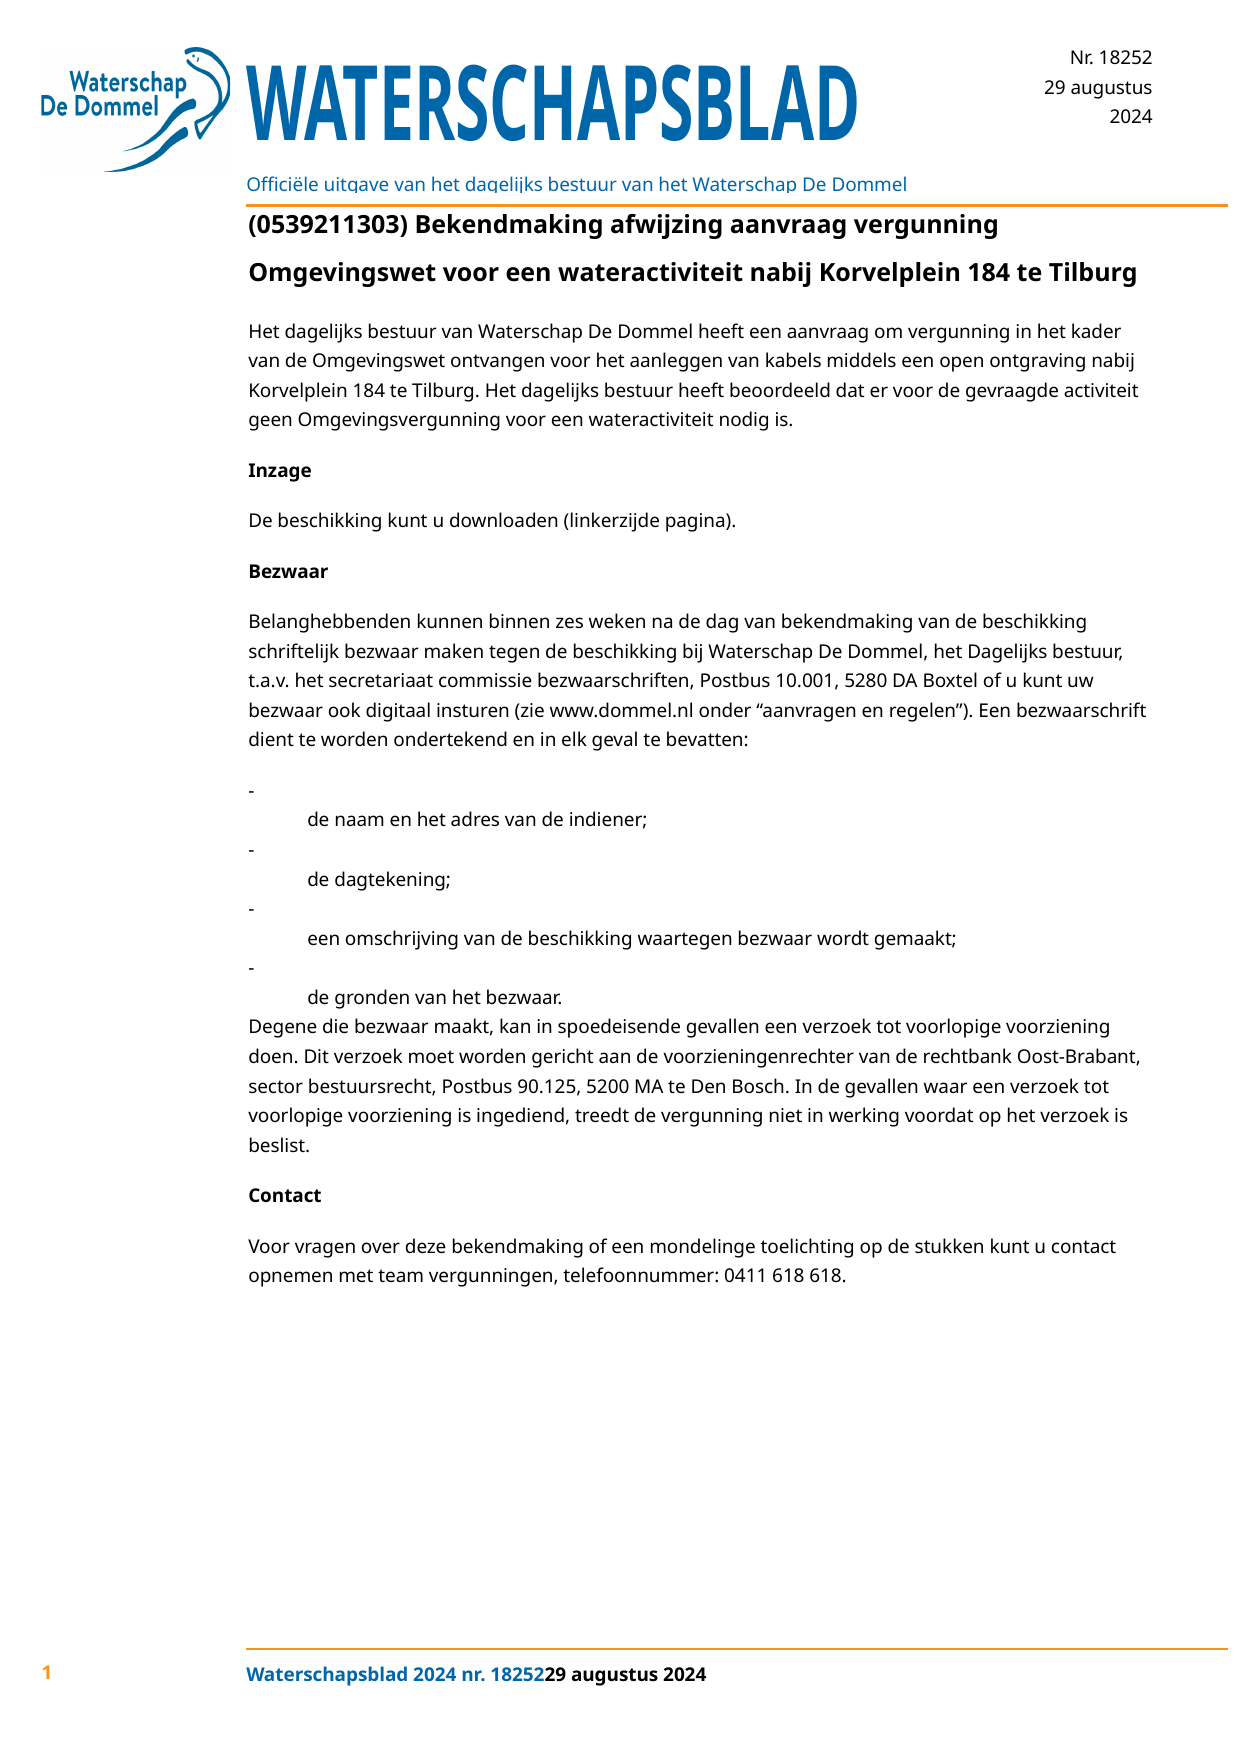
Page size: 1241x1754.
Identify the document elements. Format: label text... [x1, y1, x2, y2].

list de dagtekening; [248, 866, 1152, 892]
text Bezwaar [248, 558, 1152, 584]
text Inzage [248, 457, 1152, 483]
picture [41, 47, 231, 172]
text Degene die bezwaar maakt, kan in spoedeisende gevallen een verzoek tot voorlopige voorziening doen. Dit verzoek moet worden gericht aan de voorzieningenrechter van de rechtbank Oost-Brabant, sector bestuursrecht, Postbus 90.125, 5200 MA te Den Bosch. In de gevallen waar een verzoek tot voorlopige voorziening is ingediend, treedt de vergunning niet in werking voordat op het verzoek is beslist. [248, 1014, 1152, 1158]
text Het dagelijks bestuur van Waterschap De Dommel heeft een aanvraag om vergunning in het kader van de Omgevingswet ontvangen voor het aanleggen van kabels middels een open ontgraving nabij Korvelplein 184 te Tilburg. Het dagelijks bestuur heeft beoordeeld dat er voor de gevraagde activiteit geen Omgevingsvergunning voor een wateractiviteit nodig is. [248, 318, 1152, 432]
list een omschrijving van de beschikking waartegen bezwaar wordt gemaakt; [248, 925, 1152, 951]
picture [45, 99, 51, 111]
text Belanghebbenden kunnen binnen zes weken na de dag van bekendmaking van de beschikking schriftelijk bezwaar maken tegen de beschikking bij Waterschap De Dommel, het Dagelijks bestuur, t.a.v. het secretariaat commissie bezwaarschriften, Postbus 10.001, 5280 DA Boxtel of u kunt uw bezwaar ook digitaal insturen (zie www.dommel.nl onder “aanvragen en regelen”). Een bezwaarschrift dient te worden ondertekend en in elk geval te bevatten: [248, 608, 1152, 752]
picture [198, 118, 210, 131]
text (0539211303) Bekendmaking afwijzing aanvraag vergunning Omgevingswet voor een wateractiviteit nabij Korvelplein 184 te Tilburg [248, 207, 1152, 288]
list de naam en het adres van de indiener; [248, 807, 1152, 832]
text Voor vragen over deze bekendmaking of een mondelinge toelichting op de stukken kunt u contact opnemen met team vergunningen, telefoonnummer: 0411 618 618. [248, 1233, 1152, 1288]
picture [204, 47, 231, 76]
text Contact [248, 1182, 1152, 1208]
text De beschikking kunt u downloaden (linkerzijde pagina). [248, 507, 1152, 533]
list de gronden van het bezwaar. [248, 984, 1152, 1010]
